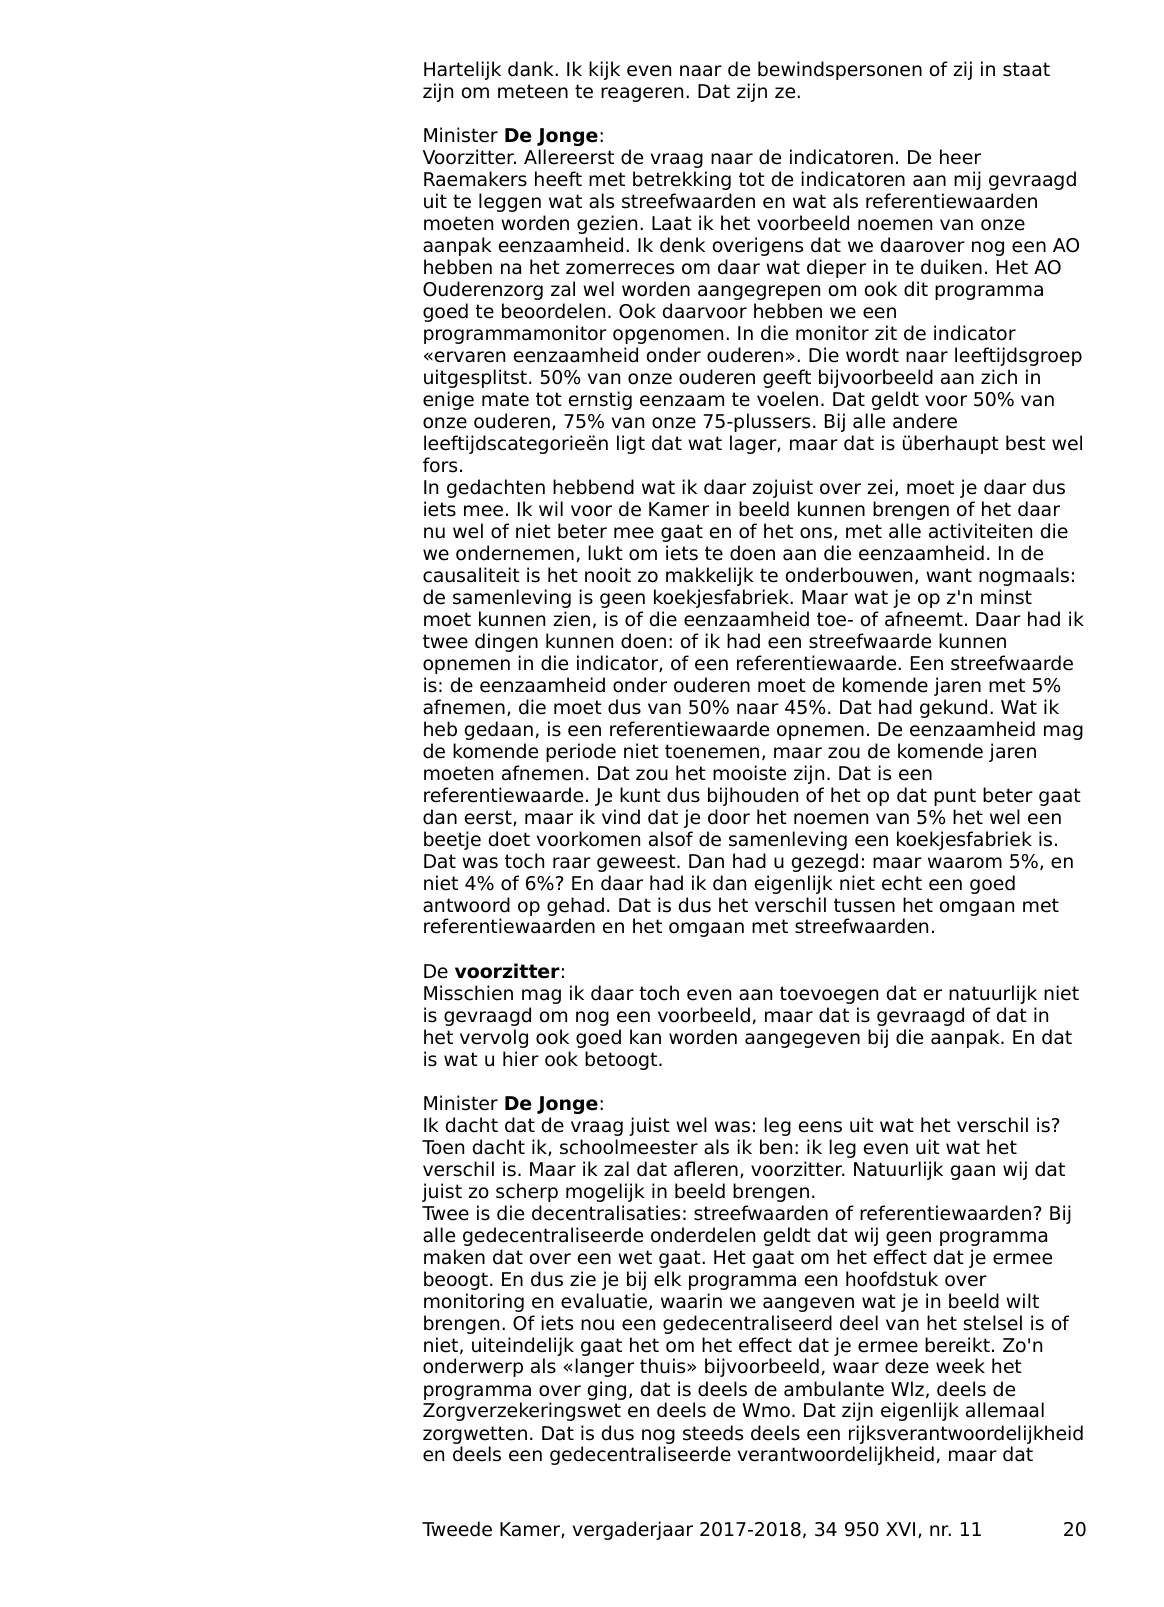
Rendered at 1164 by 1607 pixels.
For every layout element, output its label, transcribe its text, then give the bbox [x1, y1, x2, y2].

text Twee is die decentralisaties: streefwaarden of referentiewaarden? Bij alle gedecentraliseerde onderdelen geldt dat wij geen programma maken dat over een wet gaat. Het gaat om het effect dat je ermee beoogt. En dus zie je bij elk programma een hoofdstuk over monitoring en evaluatie, waarin we aangeven wat je in beeld wilt brengen. Of iets nou een gedecentraliseerd deel van het stelsel is of niet, uiteindelijk gaat het om het effect dat je ermee bereikt. Zo'n onderwerp als «langer thuis» bijvoorbeeld, waar deze week het programma over ging, dat is deels de ambulante Wlz, deels de Zorgverzekeringswet en deels de Wmo. Dat zijn eigenlijk allemaal zorgwetten. Dat is dus nog steeds deels een rijksverantwoordelijkheid en deels een gedecentraliseerde verantwoordelijkheid, maar dat [422, 1203, 1087, 1466]
text Ik dacht dat de vraag juist wel was: leg eens uit wat het verschil is? Toen dacht ik, schoolmeester als ik ben: ik leg even uit wat het verschil is. Maar ik zal dat afleren, voorzitter. Natuurlijk gaan wij dat juist zo scherp mogelijk in beeld brengen. [422, 1115, 1087, 1203]
text Misschien mag ik daar toch even aan toevoegen dat er natuurlijk niet is gevraagd om nog een voorbeeld, maar dat is gevraagd of dat in het vervolg ook goed kan worden aangegeven bij die aanpak. En dat is wat u hier ook betoogt. [422, 983, 1087, 1071]
text Voorzitter. Allereerst de vraag naar de indicatoren. De heer Raemakers heeft met betrekking tot de indicatoren aan mij gevraagd uit te leggen wat als streefwaarden en wat als referentiewaarden moeten worden gezien. Laat ik het voorbeeld noemen van onze aanpak eenzaamheid. Ik denk overigens dat we daarover nog een AO hebben na het zomerreces om daar wat dieper in te duiken. Het AO Ouderenzorg zal wel worden aangegrepen om ook dit programma goed te beoordelen. Ook daarvoor hebben we een programmamonitor opgenomen. In die monitor zit de indicator «ervaren eenzaamheid onder ouderen». Die wordt naar leeftijdsgroep uitgesplitst. 50% van onze ouderen geeft bijvoorbeeld aan zich in enige mate tot ernstig eenzaam te voelen. Dat geldt voor 50% van onze ouderen, 75% van onze 75-plussers. Bij alle andere leeftijdscategorieën ligt dat wat lager, maar dat is überhaupt best wel fors. [422, 147, 1087, 477]
text Minister De Jonge: [422, 1093, 1087, 1115]
text In gedachten hebbend wat ik daar zojuist over zei, moet je daar dus iets mee. Ik wil voor de Kamer in beeld kunnen brengen of het daar nu wel of niet beter mee gaat en of het ons, met alle activiteiten die we ondernemen, lukt om iets te doen aan die eenzaamheid. In de causaliteit is het nooit zo makkelijk te onderbouwen, want nogmaals: de samenleving is geen koekjesfabriek. Maar wat je op z'n minst moet kunnen zien, is of die eenzaamheid toe- of afneemt. Daar had ik twee dingen kunnen doen: of ik had een streefwaarde kunnen opnemen in die indicator, of een referentiewaarde. Een streefwaarde is: de eenzaamheid onder ouderen moet de komende jaren met 5% afnemen, die moet dus van 50% naar 45%. Dat had gekund. Wat ik heb gedaan, is een referentiewaarde opnemen. De eenzaamheid mag de komende periode niet toenemen, maar zou de komende jaren moeten afnemen. Dat zou het mooiste zijn. Dat is een referentiewaarde. Je kunt dus bijhouden of het op dat punt beter gaat dan eerst, maar ik vind dat je door het noemen van 5% het wel een beetje doet voorkomen alsof de samenleving een koekjesfabriek is. Dat was toch raar geweest. Dan had u gezegd: maar waarom 5%, en niet 4% of 6%? En daar had ik dan eigenlijk niet echt een goed antwoord op gehad. Dat is dus het verschil tussen het omgaan met referentiewaarden en het omgaan met streefwaarden. [422, 477, 1087, 938]
text De voorzitter: [422, 961, 1087, 983]
text Hartelijk dank. Ik kijk even naar de bewindspersonen of zij in staat zijn om meteen te reageren. Dat zijn ze. [422, 59, 1087, 103]
text Minister De Jonge: [422, 125, 1087, 147]
